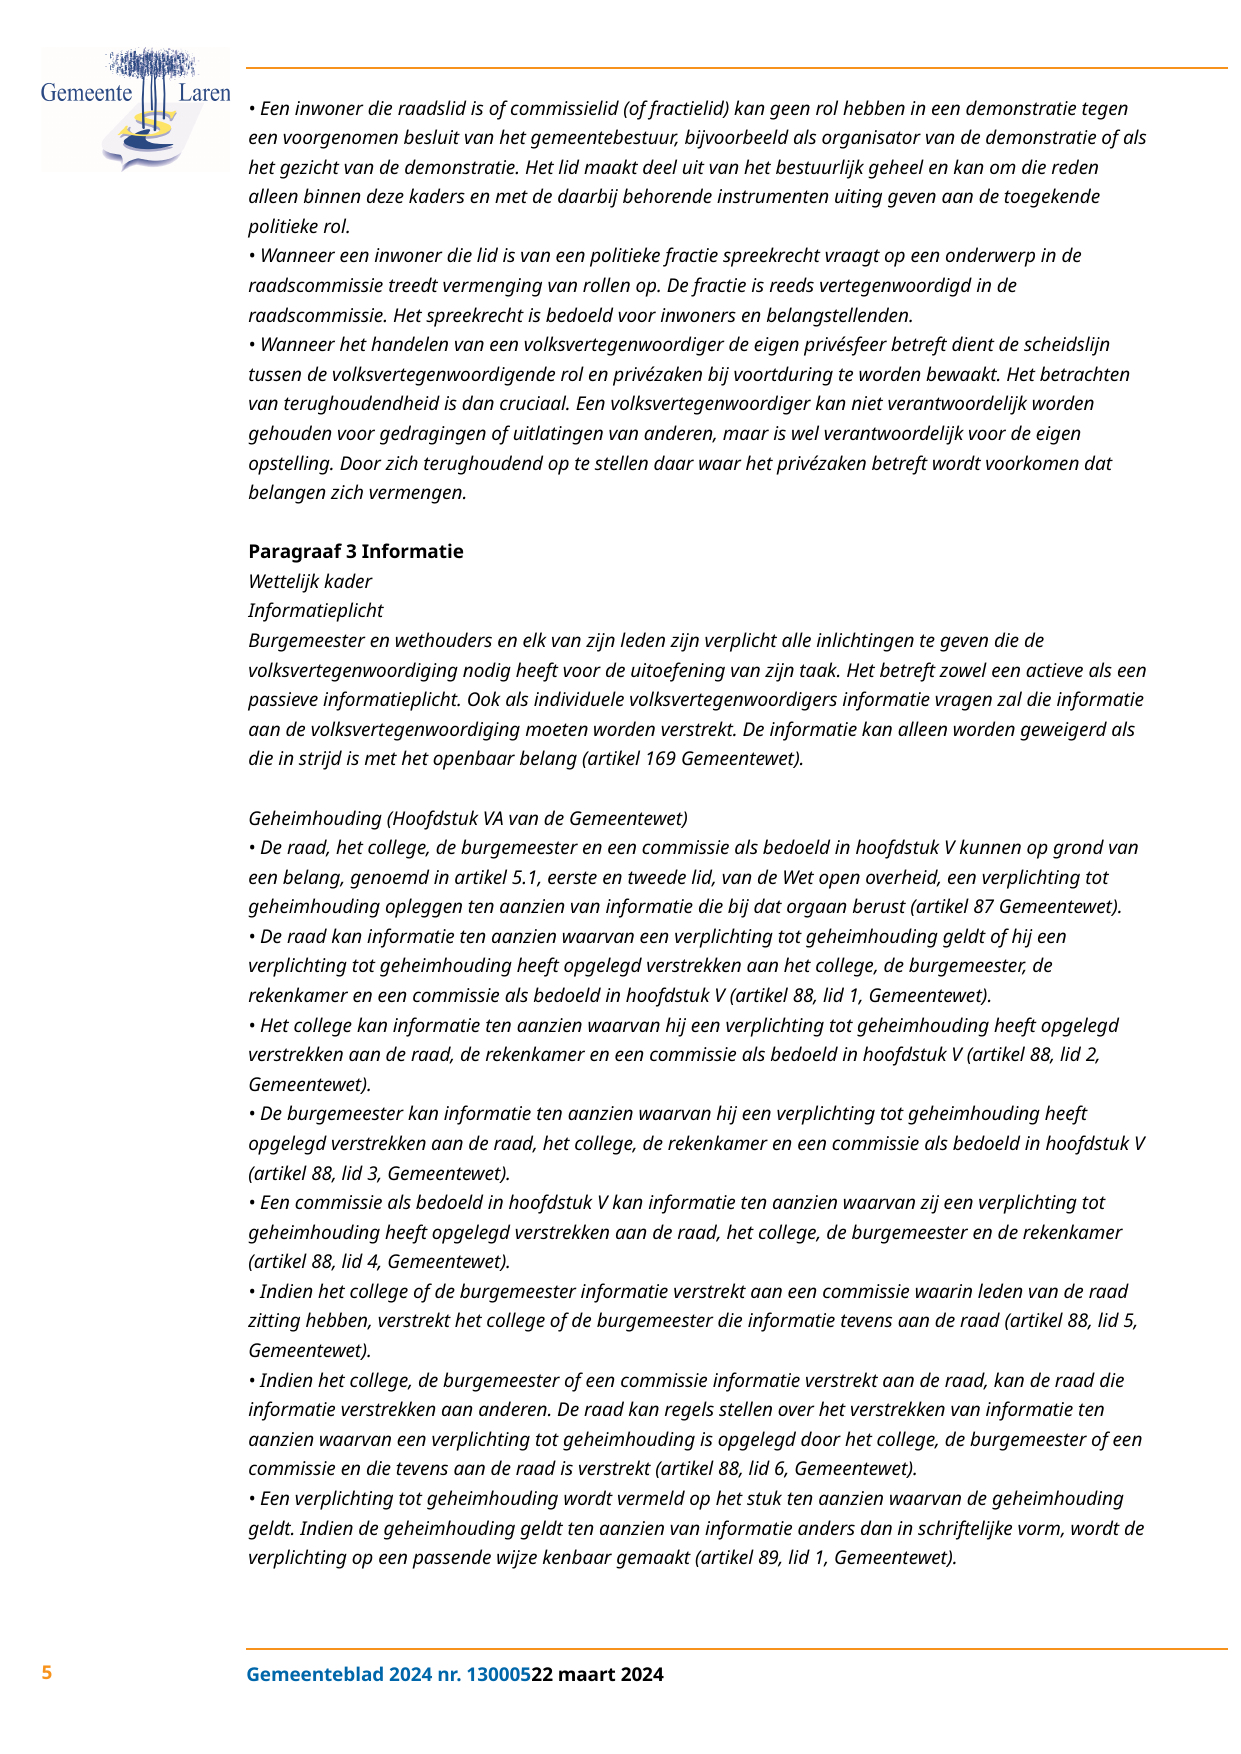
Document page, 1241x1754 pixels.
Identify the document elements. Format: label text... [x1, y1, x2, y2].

text • Indien het college of de burgemeester informatie verstrekt aan een commissie waarin leden van de raad zitting hebben, verstrekt het college of de burgemeester die informatie tevens aan de raad (artikel 88, lid 5, Gemeentewet). [248, 1278, 1152, 1363]
text Burgemeester en wethouders en elk van zijn leden zijn verplicht alle inlichtingen te geven die de volksvertegenwoordiging nodig heeft voor de uitoefening van zijn taak. Het betreft zowel een actieve als een passieve informatieplicht. Ook als individuele volksvertegenwoordigers informatie vragen zal die informatie aan de volksvertegenwoordiging moeten worden verstrekt. De informatie kan alleen worden geweigerd als die in strijd is met het openbaar belang (artikel 169 Gemeentewet). [248, 627, 1152, 771]
text Informatieplicht [248, 598, 1152, 623]
text • De raad kan informatie ten aanzien waarvan een verplichting tot geheimhouding geldt of hij een verplichting tot geheimhouding heeft opgelegd verstrekken aan het college, de burgemeester, de rekenkamer en een commissie als bedoeld in hoofdstuk V (artikel 88, lid 1, Gemeentewet). [248, 923, 1152, 1008]
text • De burgemeester kan informatie ten aanzien waarvan hij een verplichting tot geheimhouding heeft opgelegd verstrekken aan de raad, het college, de rekenkamer en een commissie als bedoeld in hoofdstuk V (artikel 88, lid 3, Gemeentewet). [248, 1101, 1152, 1186]
text Geheimhouding (Hoofdstuk VA van de Gemeentewet) [248, 805, 1152, 831]
text • Indien het college, de burgemeester of een commissie informatie verstrekt aan de raad, kan de raad die informatie verstrekken aan anderen. De raad kan regels stellen over het verstrekken van informatie ten aanzien waarvan een verplichting tot geheimhouding is opgelegd door het college, de burgemeester of een commissie en die tevens aan de raad is verstrekt (artikel 88, lid 6, Gemeentewet). [248, 1367, 1152, 1481]
text • De raad, het college, de burgemeester en een commissie als bedoeld in hoofdstuk V kunnen op grond van een belang, genoemd in artikel 5.1, eerste en tweede lid, van de Wet open overheid, een verplichting tot geheimhouding opleggen ten aanzien van informatie die bij dat orgaan berust (artikel 87 Gemeentewet). [248, 834, 1152, 919]
picture [41, 47, 231, 172]
text Wettelijk kader [248, 568, 1152, 594]
text Paragraaf 3 Informatie [248, 538, 1152, 564]
text • Wanneer een inwoner die lid is van een politieke fractie spreekrecht vraagt op een onderwerp in de raadscommissie treedt vermenging van rollen op. De fractie is reeds vertegenwoordigd in de raadscommissie. Het spreekrecht is bedoeld voor inwoners en belangstellenden. [248, 243, 1152, 328]
text • Wanneer het handelen van een volksvertegenwoordiger de eigen privésfeer betreft dient de scheidslijn tussen de volksvertegenwoordigende rol en privézaken bij voortduring te worden bewaakt. Het betrachten van terughoudendheid is dan cruciaal. Een volksvertegenwoordiger kan niet verantwoordelijk worden gehouden voor gedragingen of uitlatingen van anderen, maar is wel verantwoordelijk voor de eigen opstelling. Door zich terughoudend op te stellen daar waar het privézaken betreft wordt voorkomen dat belangen zich vermengen. [248, 331, 1152, 505]
text • Een inwoner die raadslid is of commissielid (of fractielid) kan geen rol hebben in een demonstratie tegen een voorgenomen besluit van het gemeentebestuur, bijvoorbeeld als organisator van de demonstratie of als het gezicht van de demonstratie. Het lid maakt deel uit van het bestuurlijk geheel en kan om die reden alleen binnen deze kaders en met de daarbij behorende instrumenten uiting geven aan de toegekende politieke rol. [248, 95, 1152, 239]
text • Een commissie als bedoeld in hoofdstuk V kan informatie ten aanzien waarvan zij een verplichting tot geheimhouding heeft opgelegd verstrekken aan de raad, het college, de burgemeester en de rekenkamer (artikel 88, lid 4, Gemeentewet). [248, 1189, 1152, 1274]
text • Het college kan informatie ten aanzien waarvan hij een verplichting tot geheimhouding heeft opgelegd verstrekken aan de raad, de rekenkamer en een commissie als bedoeld in hoofdstuk V (artikel 88, lid 2, Gemeentewet). [248, 1012, 1152, 1097]
text • Een verplichting tot geheimhouding wordt vermeld op het stuk ten aanzien waarvan de geheimhouding geldt. Indien de geheimhouding geldt ten aanzien van informatie anders dan in schriftelijke vorm, wordt de verplichting op een passende wijze kenbaar gemaakt (artikel 89, lid 1, Gemeentewet). [248, 1485, 1152, 1570]
